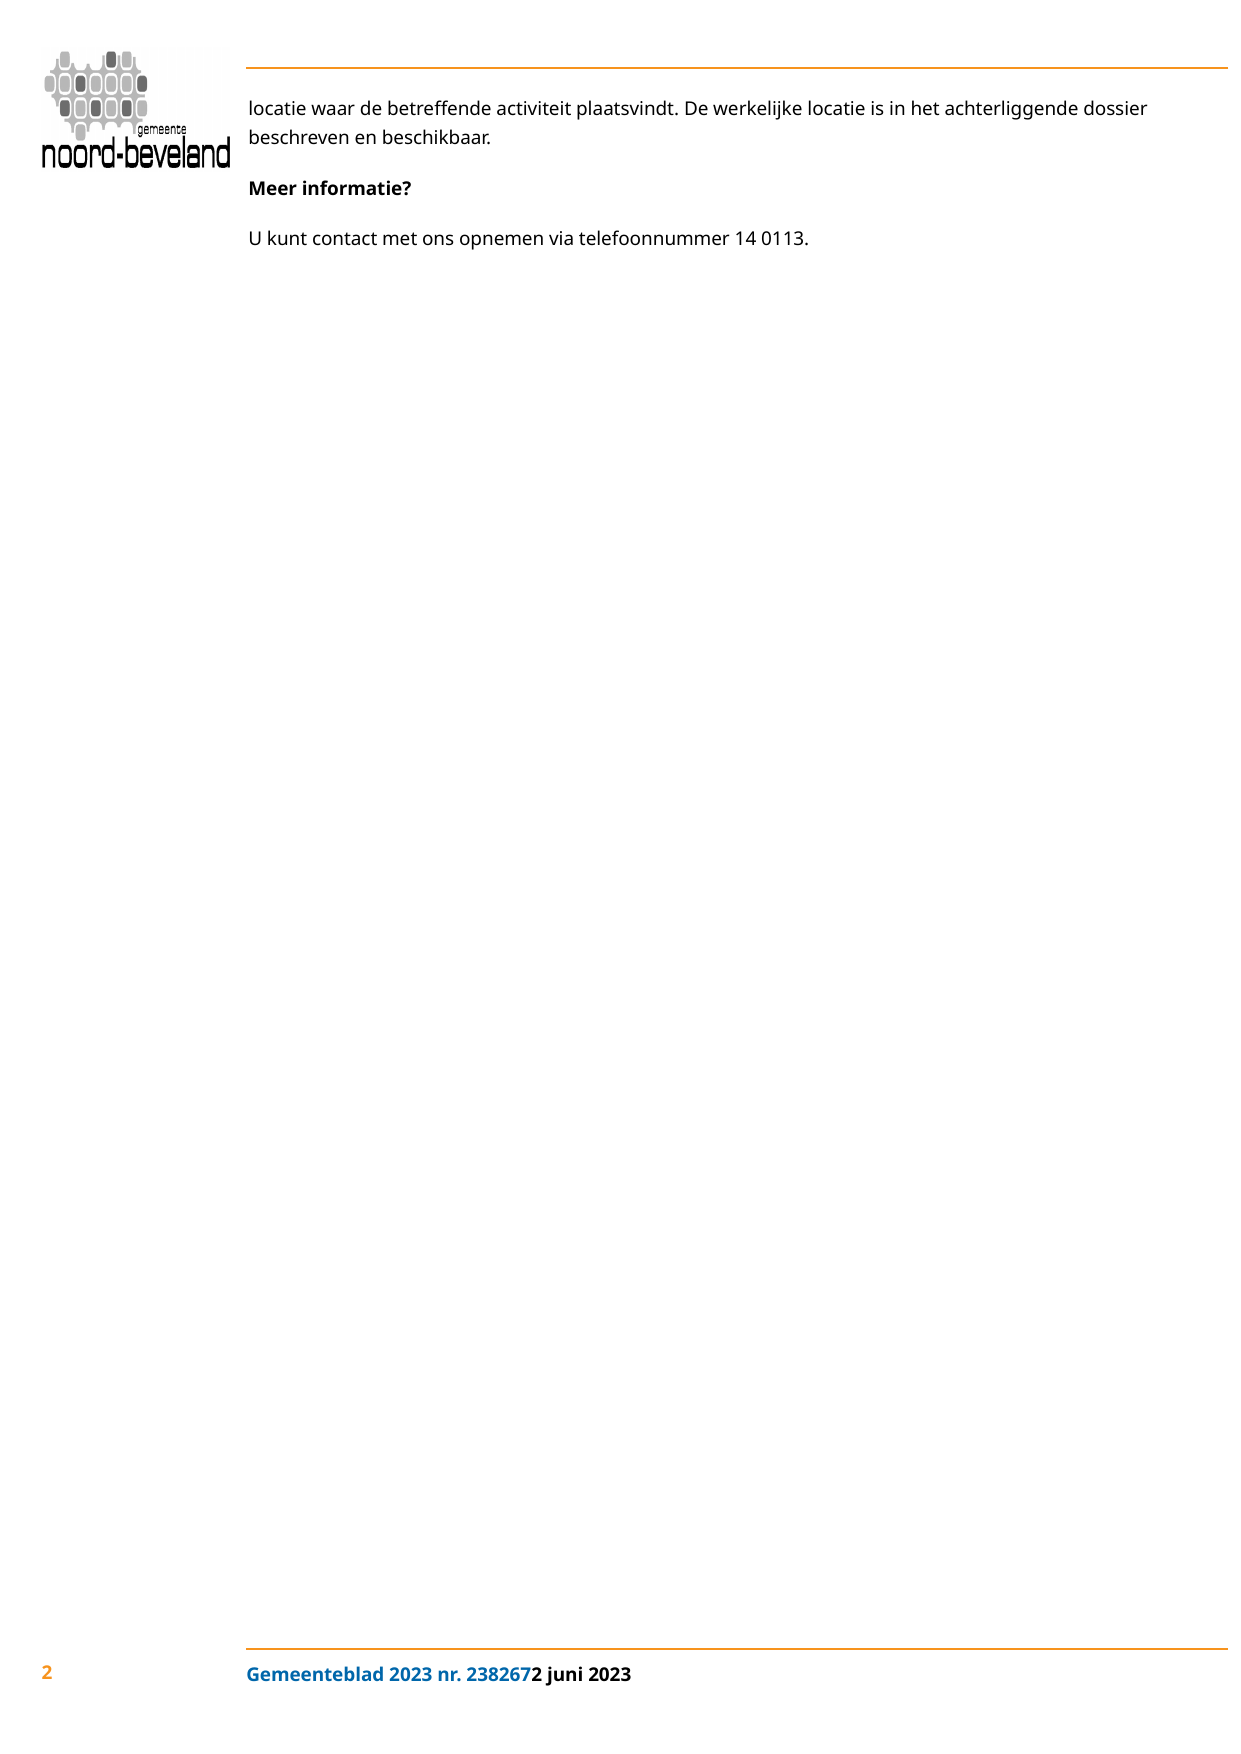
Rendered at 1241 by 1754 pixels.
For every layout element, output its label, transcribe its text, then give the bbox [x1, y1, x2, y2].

picture [41, 47, 231, 172]
text Meer informatie? [248, 175, 1152, 201]
text locatie waar de betreffende activiteit plaatsvindt. De werkelijke locatie is in het achterliggende dossier beschreven en beschikbaar. [248, 95, 1152, 150]
text U kunt contact met ons opnemen via telefoonnummer 14 0113. [248, 225, 1152, 251]
